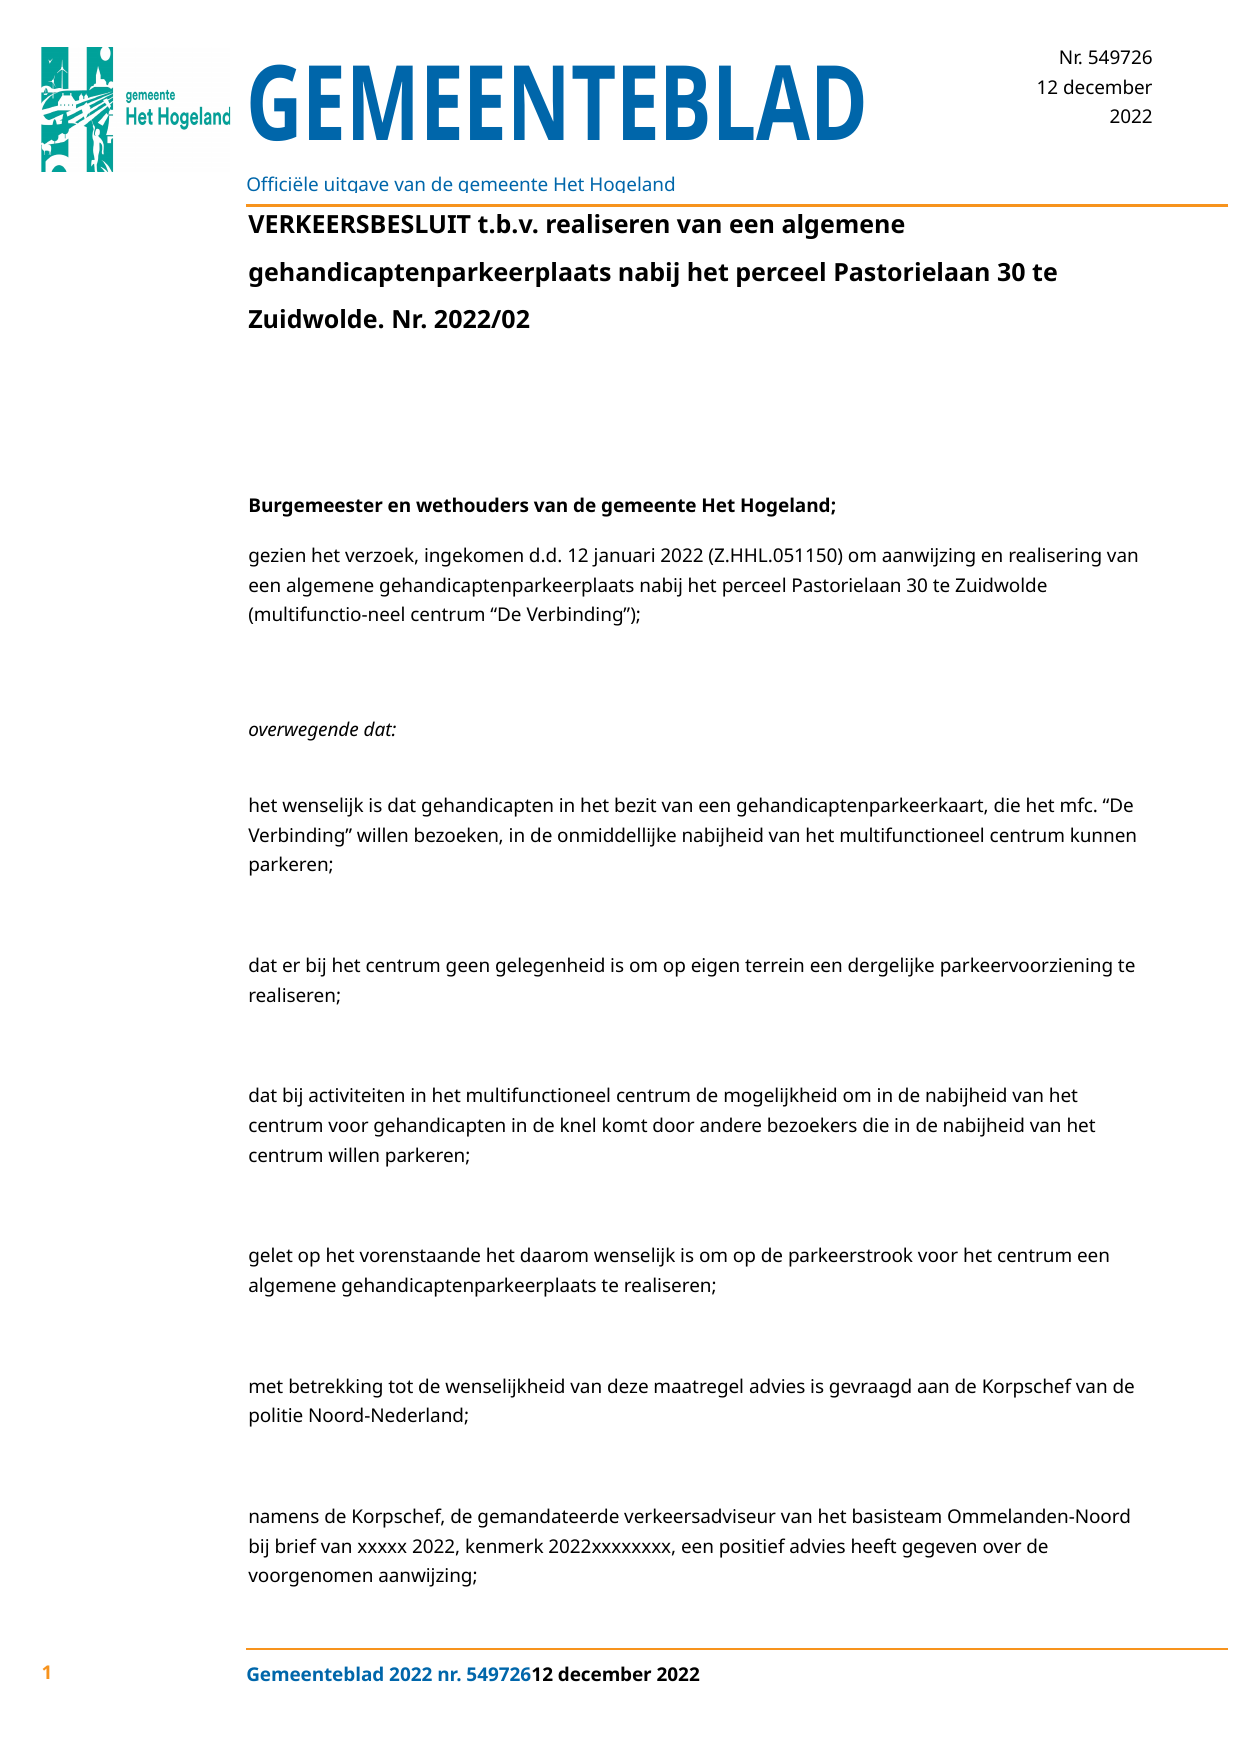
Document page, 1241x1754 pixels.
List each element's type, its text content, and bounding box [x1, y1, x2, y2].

text dat er bij het centrum geen gelegenheid is om op eigen terrein een dergelijke parkeervoorziening te realiseren; [248, 952, 1152, 1007]
text namens de Korpschef, de gemandateerde verkeersadviseur van het basisteam Ommelanden-Noord bij brief van xxxxx 2022, kenmerk 2022xxxxxxxx, een positief advies heeft gegeven over de voorgenomen aanwijzing; [248, 1503, 1152, 1588]
picture [41, 47, 231, 172]
text gelet op het vorenstaande het daarom wenselijk is om op de parkeerstrook voor het centrum een algemene gehandicaptenparkeerplaats te realiseren; [248, 1243, 1152, 1298]
text overwegende dat: [248, 716, 1152, 742]
text met betrekking tot de wenselijkheid van deze maatregel advies is gevraagd aan de Korpschef van de politie Noord-Nederland; [248, 1373, 1152, 1428]
text VERKEERSBESLUIT t.b.v. realiseren van een algemene gehandicaptenparkeerplaats nabij het perceel Pastorielaan 30 te Zuidwolde. Nr. 2022/02 [248, 207, 1152, 336]
text dat bij activiteiten in het multifunctioneel centrum de mogelijkheid om in de nabijheid van het centrum voor gehandicapten in de knel komt door andere bezoekers die in de nabijheid van het centrum willen parkeren; [248, 1083, 1152, 1167]
text het wenselijk is dat gehandicapten in het bezit van een gehandicaptenparkeerkaart, die het mfc. “De Verbinding” willen bezoeken, in de onmiddellijke nabijheid van het multifunctioneel centrum kunnen parkeren; [248, 792, 1152, 877]
text gezien het verzoek, ingekomen d.d. 12 januari 2022 (Z.HHL.051150) om aanwijzing en realisering van een algemene gehandicaptenparkeerplaats nabij het perceel Pastorielaan 30 te Zuidwolde (multifunctio-neel centrum “De Verbinding”); [248, 542, 1152, 627]
text Burgemeester en wethouders van de gemeente Het Hogeland; [248, 492, 1152, 518]
